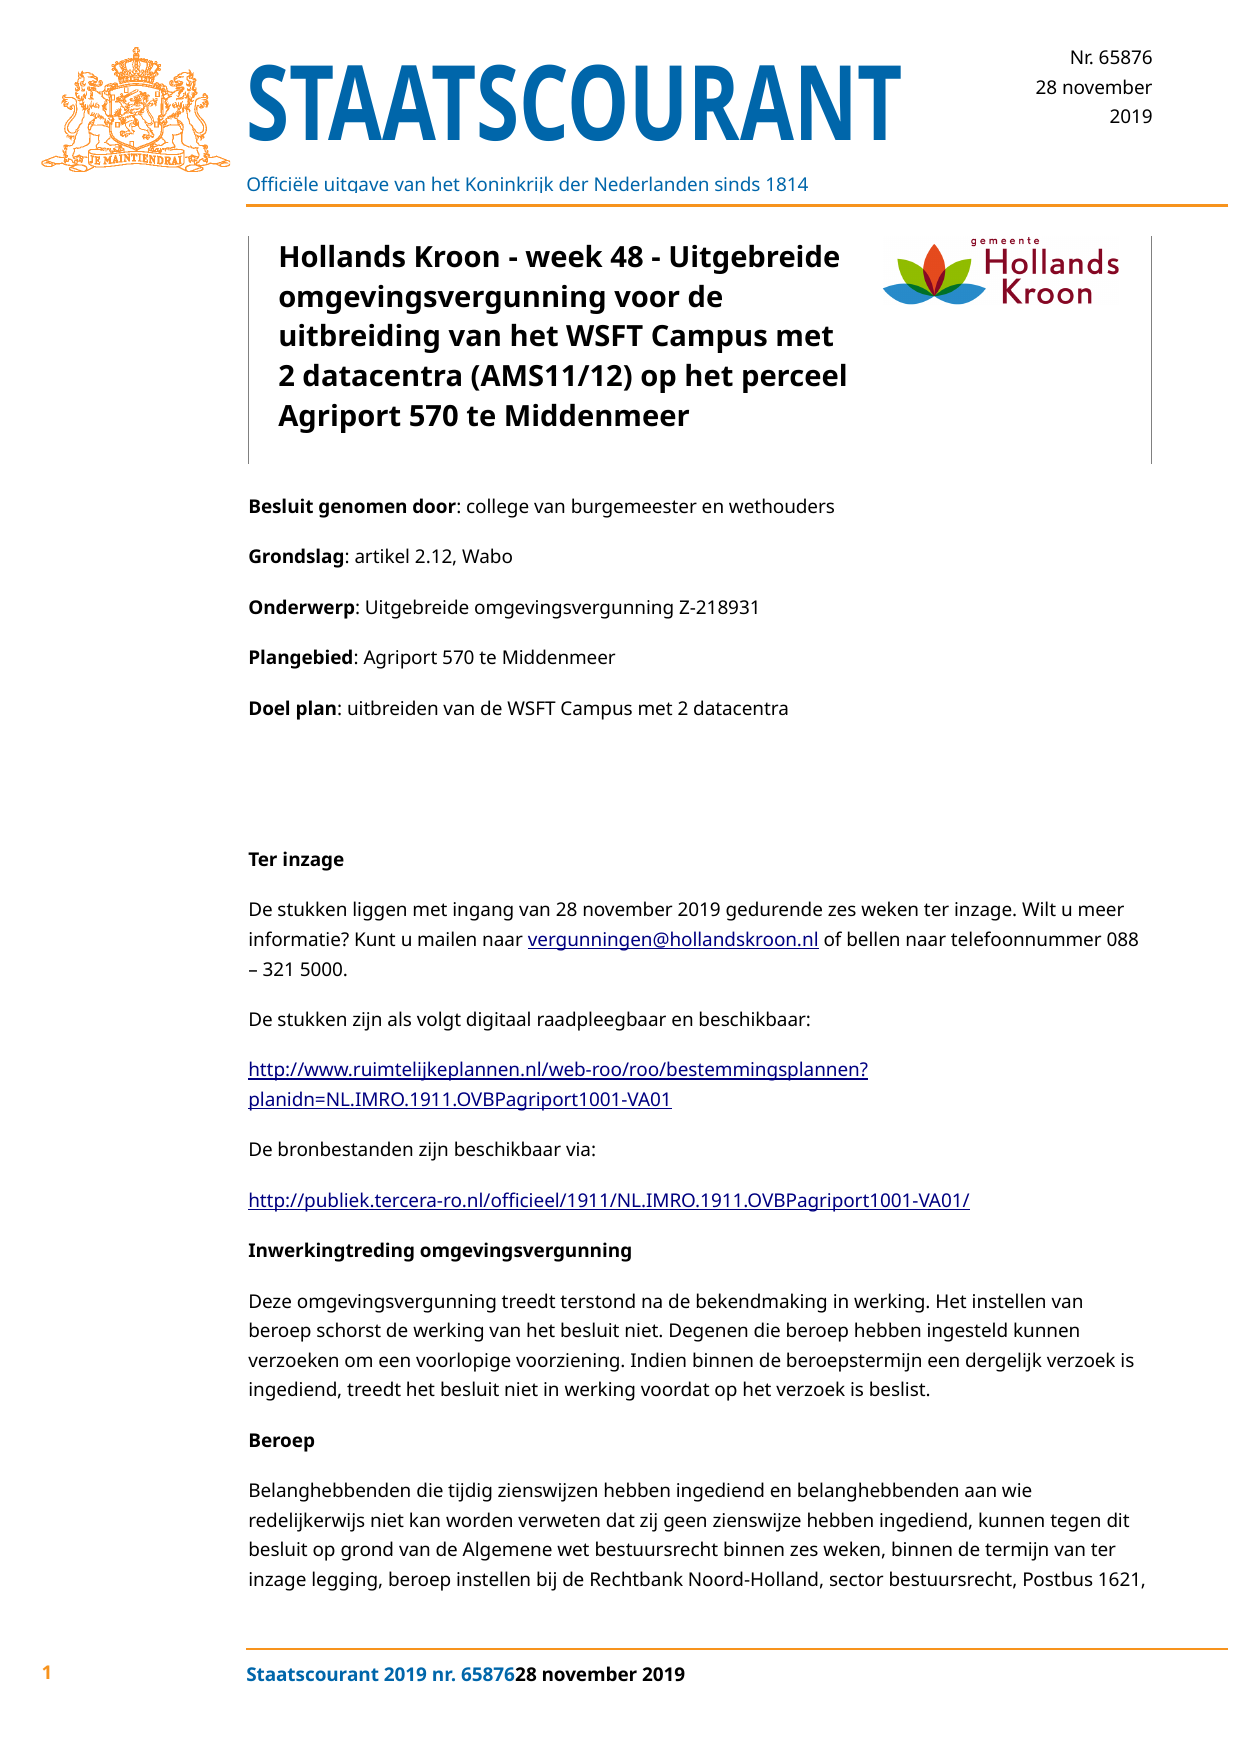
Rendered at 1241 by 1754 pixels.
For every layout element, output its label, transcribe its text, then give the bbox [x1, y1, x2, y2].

text Belanghebbenden die tijdig zienswijzen hebben ingediend en belanghebbenden aan wie redelijkerwijs niet kan worden verweten dat zij geen zienswijze hebben ingediend, kunnen tegen dit besluit op grond van de Algemene wet bestuursrecht binnen zes weken, binnen de termijn van ter inzage legging, beroep instellen bij de Rechtbank Noord-Holland, sector bestuursrecht, Postbus 1621, [248, 1477, 1152, 1592]
text Beroep [248, 1427, 1152, 1453]
text Inwerkingtreding omgevingsvergunning [248, 1237, 1152, 1263]
text Doel plan: uitbreiden van de WSFT Campus met 2 datacentra [248, 695, 1152, 721]
text Ter inzage [248, 846, 1152, 872]
text De stukken zijn als volgt digitaal raadpleegbaar en beschikbaar: [248, 1006, 1152, 1032]
text Onderwerp: Uitgebreide omgevingsvergunning Z-218931 [248, 594, 1152, 620]
table_header Hollands Kroon - week 48 - Uitgebreide omgevingsvergunning voor de uitbreiding van het WSFT Campus met 2 datacentra (AMS11/12) op het perceel Agriport 570 te Middenmeer [249, 236, 850, 464]
text De bronbestanden zijn beschikbaar via: [248, 1137, 1152, 1162]
text Grondslag: artikel 2.12, Wabo [248, 544, 1152, 569]
text Besluit genomen door: college van burgemeester en wethouders [248, 493, 1152, 519]
text http://publiek.tercera-ro.nl/officieel/1911/NL.IMRO.1911.OVBPagriport1001-VA01/ [248, 1187, 1152, 1213]
text De stukken liggen met ingang van 28 november 2019 gedurende zes weken ter inzage. Wilt u meer informatie? Kunt u mailen naar vergunningen@hollandskroon.nl of bellen naar telefoonnummer 088 – 321 5000. [248, 897, 1152, 982]
text http://www.ruimtelijkeplannen.nl/web-roo/roo/bestemmingsplannen?planidn=NL.IMRO.1911.OVBPagriport1001-VA01 [248, 1057, 1152, 1112]
text Deze omgevingsvergunning treedt terstond na de bekendmaking in werking. Het instellen van beroep schorst de werking van het besluit niet. Degenen die beroep hebben ingesteld kunnen verzoeken om een voorlopige voorziening. Indien binnen de beroepstermijn een dergelijk verzoek is ingediend, treedt het besluit niet in werking voordat op het verzoek is beslist. [248, 1288, 1152, 1402]
table_header [850, 236, 1151, 464]
picture [41, 47, 231, 172]
text Plangebied: Agriport 570 te Middenmeer [248, 644, 1152, 670]
picture [882, 236, 1119, 305]
